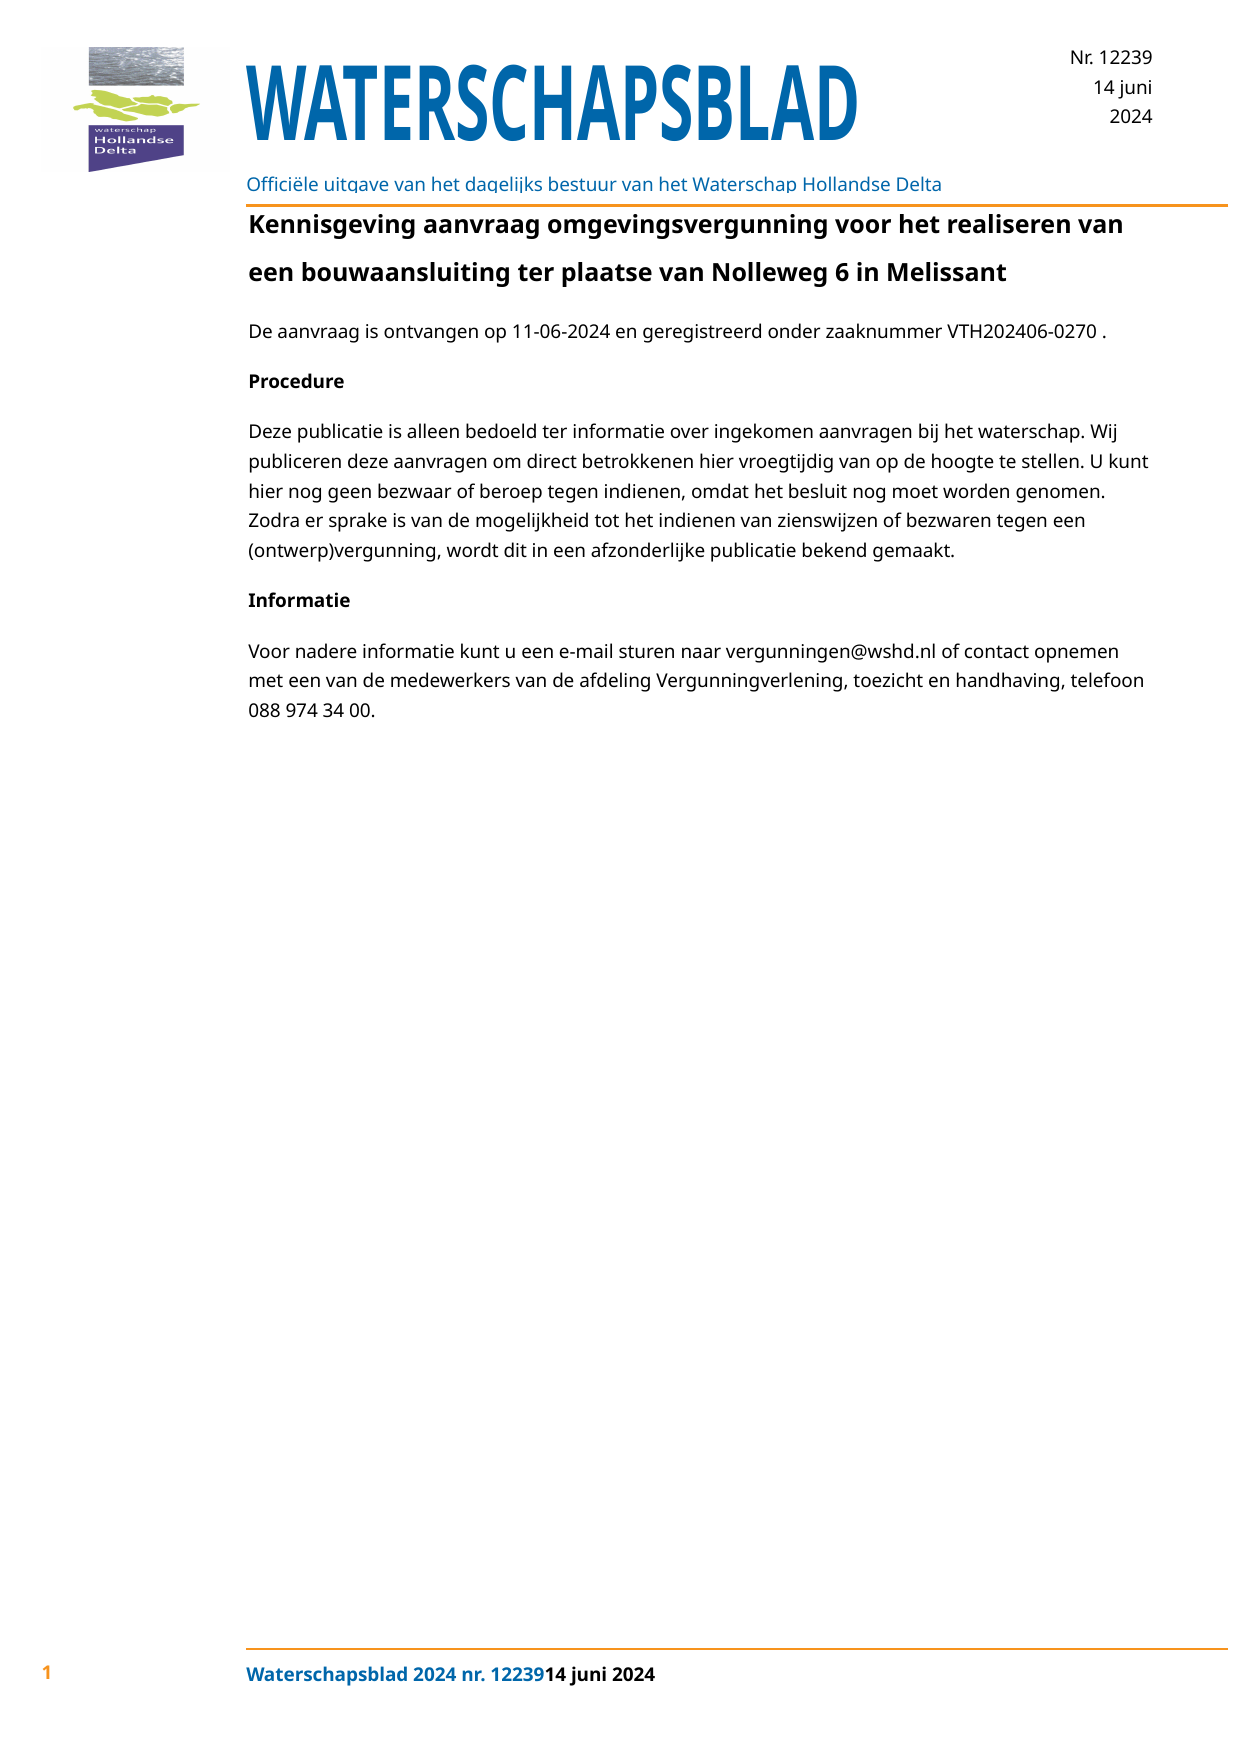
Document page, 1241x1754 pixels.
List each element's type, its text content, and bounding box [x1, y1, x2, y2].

text Deze publicatie is alleen bedoeld ter informatie over ingekomen aanvragen bij het waterschap. Wij publiceren deze aanvragen om direct betrokkenen hier vroegtijdig van op de hoogte te stellen. U kunt hier nog geen bezwaar of beroep tegen indienen, omdat het besluit nog moet worden genomen. Zodra er sprake is van de mogelijkheid tot het indienen van zienswijzen of bezwaren tegen een (ontwerp)vergunning, wordt dit in een afzonderlijke publicatie bekend gemaakt. [248, 419, 1152, 563]
picture [41, 47, 231, 172]
text Informatie [248, 587, 1152, 613]
text Voor nadere informatie kunt u een e-mail sturen naar vergunningen@wshd.nl of contact opnemen met een van de medewerkers van de afdeling Vergunningverlening, toezicht en handhaving, telefoon 088 974 34 00. [248, 638, 1152, 723]
text Procedure [248, 368, 1152, 394]
text Kennisgeving aanvraag omgevingsvergunning voor het realiseren van een bouwaansluiting ter plaatse van Nolleweg 6 in Melissant [248, 207, 1152, 288]
text De aanvraag is ontvangen op 11-06-2024 en geregistreerd onder zaaknummer VTH202406-0270 . [248, 318, 1152, 344]
